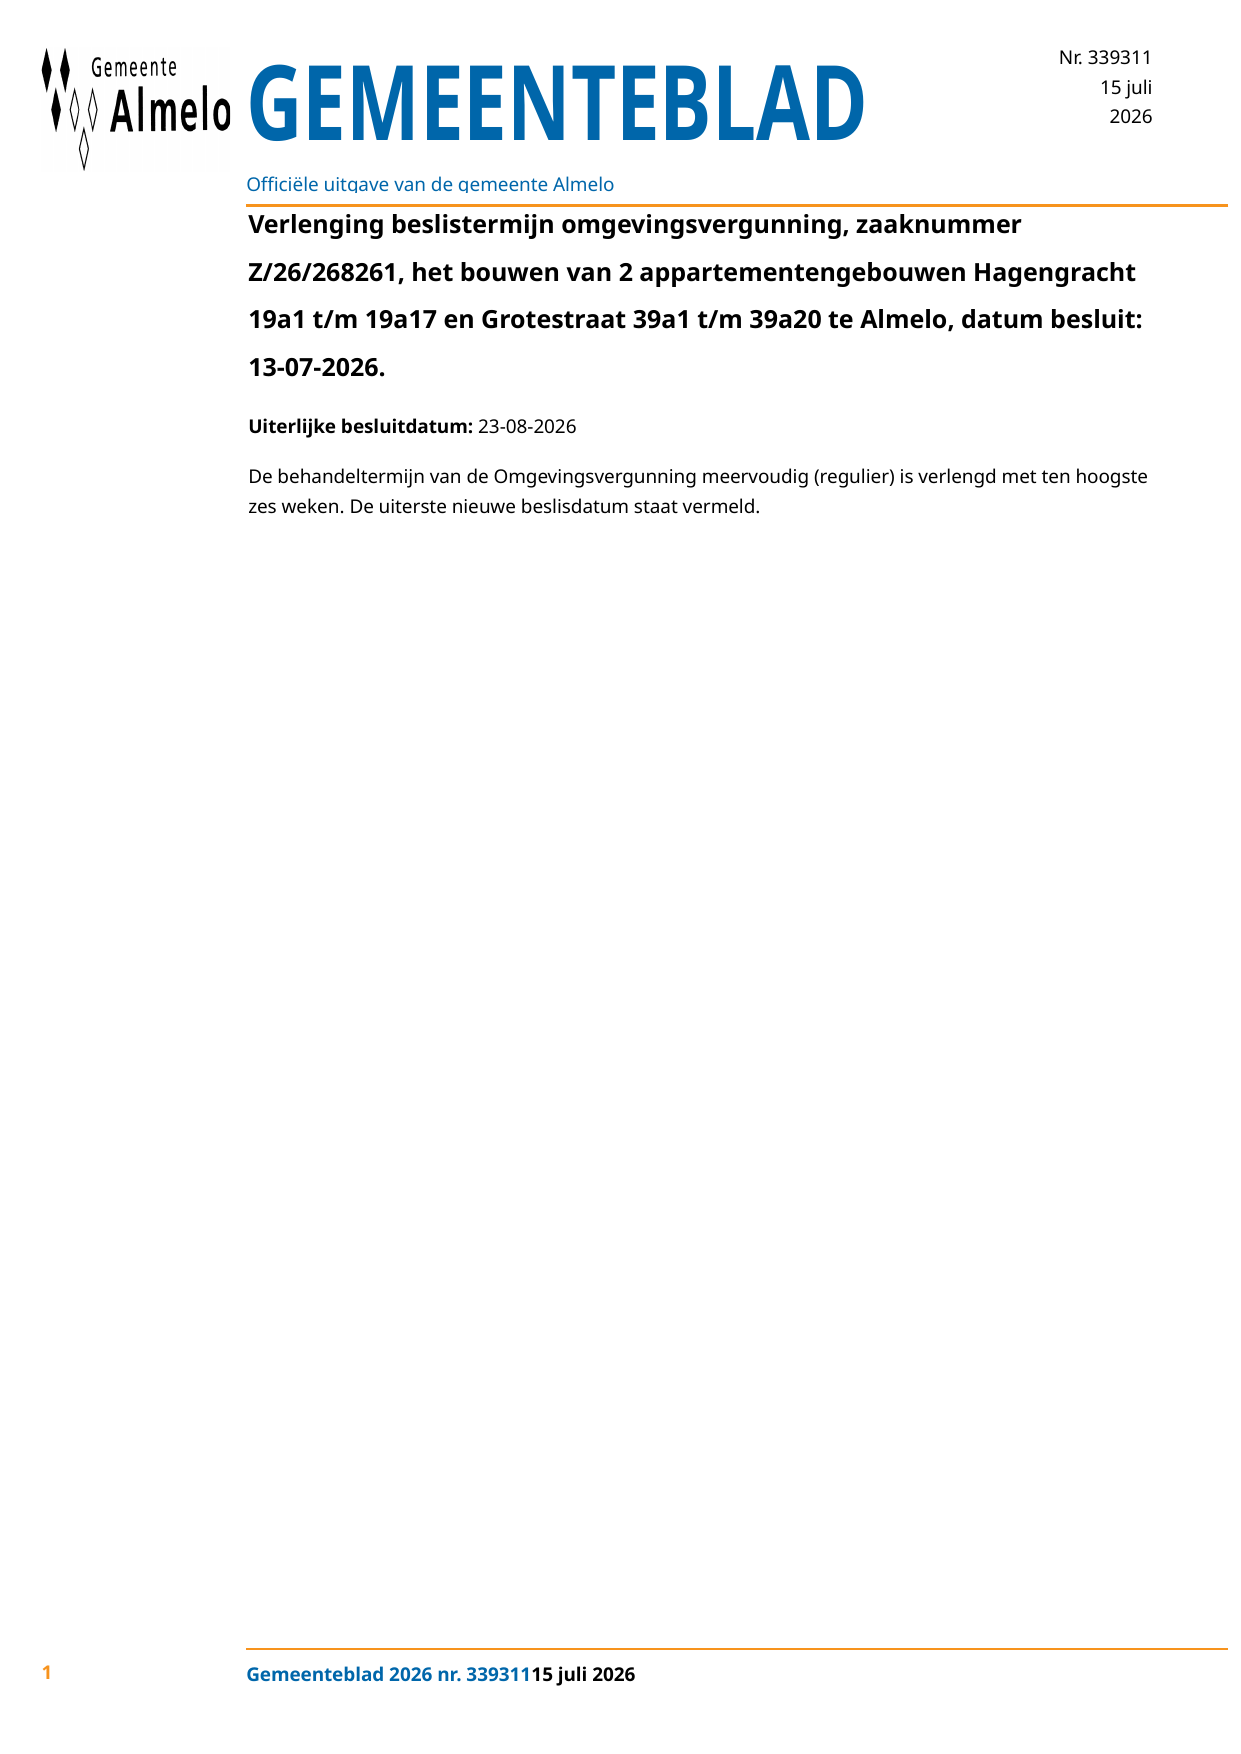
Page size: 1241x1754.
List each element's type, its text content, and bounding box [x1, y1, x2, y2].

text De behandeltermijn van de Omgevingsvergunning meervoudig (regulier) is verlengd met ten hoogste zes weken. De uiterste nieuwe beslisdatum staat vermeld. [248, 463, 1152, 519]
text Verlenging beslistermijn omgevingsvergunning, zaaknummer Z/26/268261, het bouwen van 2 appartementengebouwen Hagengracht 19a1 t/m 19a17 en Grotestraat 39a1 t/m 39a20 te Almelo, datum besluit: 13-07-2026. [248, 207, 1152, 384]
picture [41, 47, 231, 172]
text Uiterlijke besluitdatum: 23-08-2026 [248, 413, 1152, 439]
